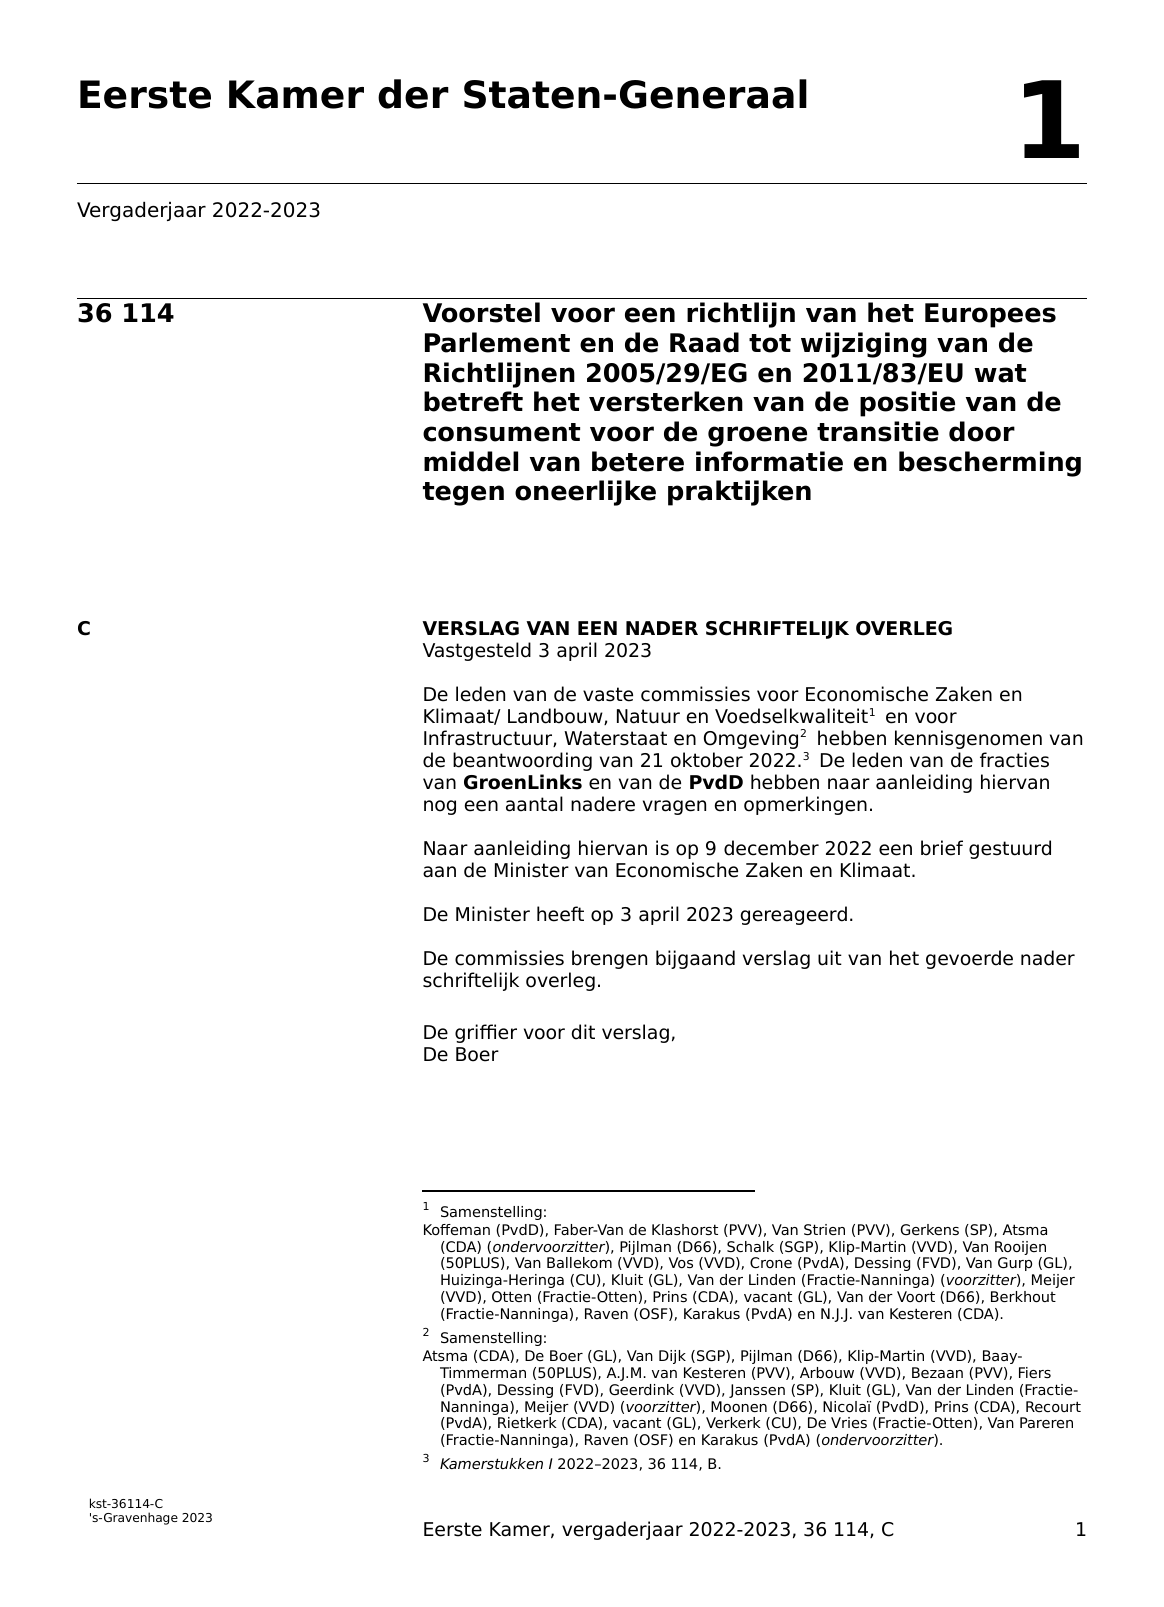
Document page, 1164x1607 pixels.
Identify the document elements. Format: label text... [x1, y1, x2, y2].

text Naar aanleiding hiervan is op 9 december 2022 een brief gestuurd aan de Minister van Economische Zaken en Klimaat. [422, 838, 1087, 882]
text Koffeman (PvdD), Faber-Van de Klashorst (PVV), Van Strien (PVV), Gerkens (SP), Atsma (CDA) (ondervoorzitter), Pijlman (D66), Schalk (SGP), Klip-Martin (VVD), Van Rooijen (50PLUS), Van Ballekom (VVD), Vos (VVD), Crone (PvdA), Dessing (FVD), Van Gurp (GL), Huizinga-Heringa (CU), Kluit (GL), Van der Linden (Fractie-Nanninga) (voorzitter), Meijer (VVD), Otten (Fractie-Otten), Prins (CDA), vacant (GL), Van der Voort (D66), Berkhout (Fractie-Nanninga), Raven (OSF), Karakus (PvdA) en N.J.J. van Kesteren (CDA). [422, 1222, 1087, 1323]
subtitle C VERSLAG VAN EEN NADER SCHRIFTELIJK OVERLEG [77, 618, 1087, 640]
table_header Eerste Kamer der Staten-Generaal [77, 59, 886, 183]
table_header 1 [886, 59, 1087, 183]
subtitle 36 114 Voorstel voor een richtlijn van het Europees Parlement en de Raad tot wijziging van de Richtlijnen 2005/29/EG en 2011/83/EU wat betreft het versterken van de positie van de consument voor de groene transitie door middel van betere informatie en bescherming tegen oneerlijke praktijken [77, 299, 1087, 507]
text Samenstelling: [422, 1326, 1087, 1348]
text 's-Gravenhage 2023 [88, 1511, 323, 1525]
text kst-36114-C [88, 1497, 323, 1511]
text De Minister heeft op 3 april 2023 gereageerd. [422, 904, 1087, 926]
table_cell Vergaderjaar 2022-2023 [77, 184, 1087, 298]
text De leden van de vaste commissies voor Economische Zaken en Klimaat/ Landbouw, Natuur en Voedselkwaliteit en voor Infrastructuur, Waterstaat en Omgeving hebben kennisgenomen van de beantwoording van 21 oktober 2022. De leden van de fracties van GroenLinks en van de PvdD hebben naar aanleiding hiervan nog een aantal nadere vragen en opmerkingen. [422, 684, 1087, 816]
text De griffier voor dit verslag, De Boer [422, 1022, 1087, 1066]
text Samenstelling: [422, 1200, 1087, 1222]
text Kamerstukken I 2022–2023, 36 114, B. [422, 1452, 1087, 1474]
text Atsma (CDA), De Boer (GL), Van Dijk (SGP), Pijlman (D66), Klip-Martin (VVD), Baay-Timmerman (50PLUS), A.J.M. van Kesteren (PVV), Arbouw (VVD), Bezaan (PVV), Fiers (PvdA), Dessing (FVD), Geerdink (VVD), Janssen (SP), Kluit (GL), Van der Linden (Fractie-Nanninga), Meijer (VVD) (voorzitter), Moonen (D66), Nicolaï (PvdD), Prins (CDA), Recourt (PvdA), Rietkerk (CDA), vacant (GL), Verkerk (CU), De Vries (Fractie-Otten), Van Pareren (Fractie-Nanninga), Raven (OSF) en Karakus (PvdA) (ondervoorzitter). [422, 1348, 1087, 1449]
text Vastgesteld 3 april 2023 [422, 640, 1087, 662]
text De commissies brengen bijgaand verslag uit van het gevoerde nader schriftelijk overleg. [422, 948, 1087, 992]
